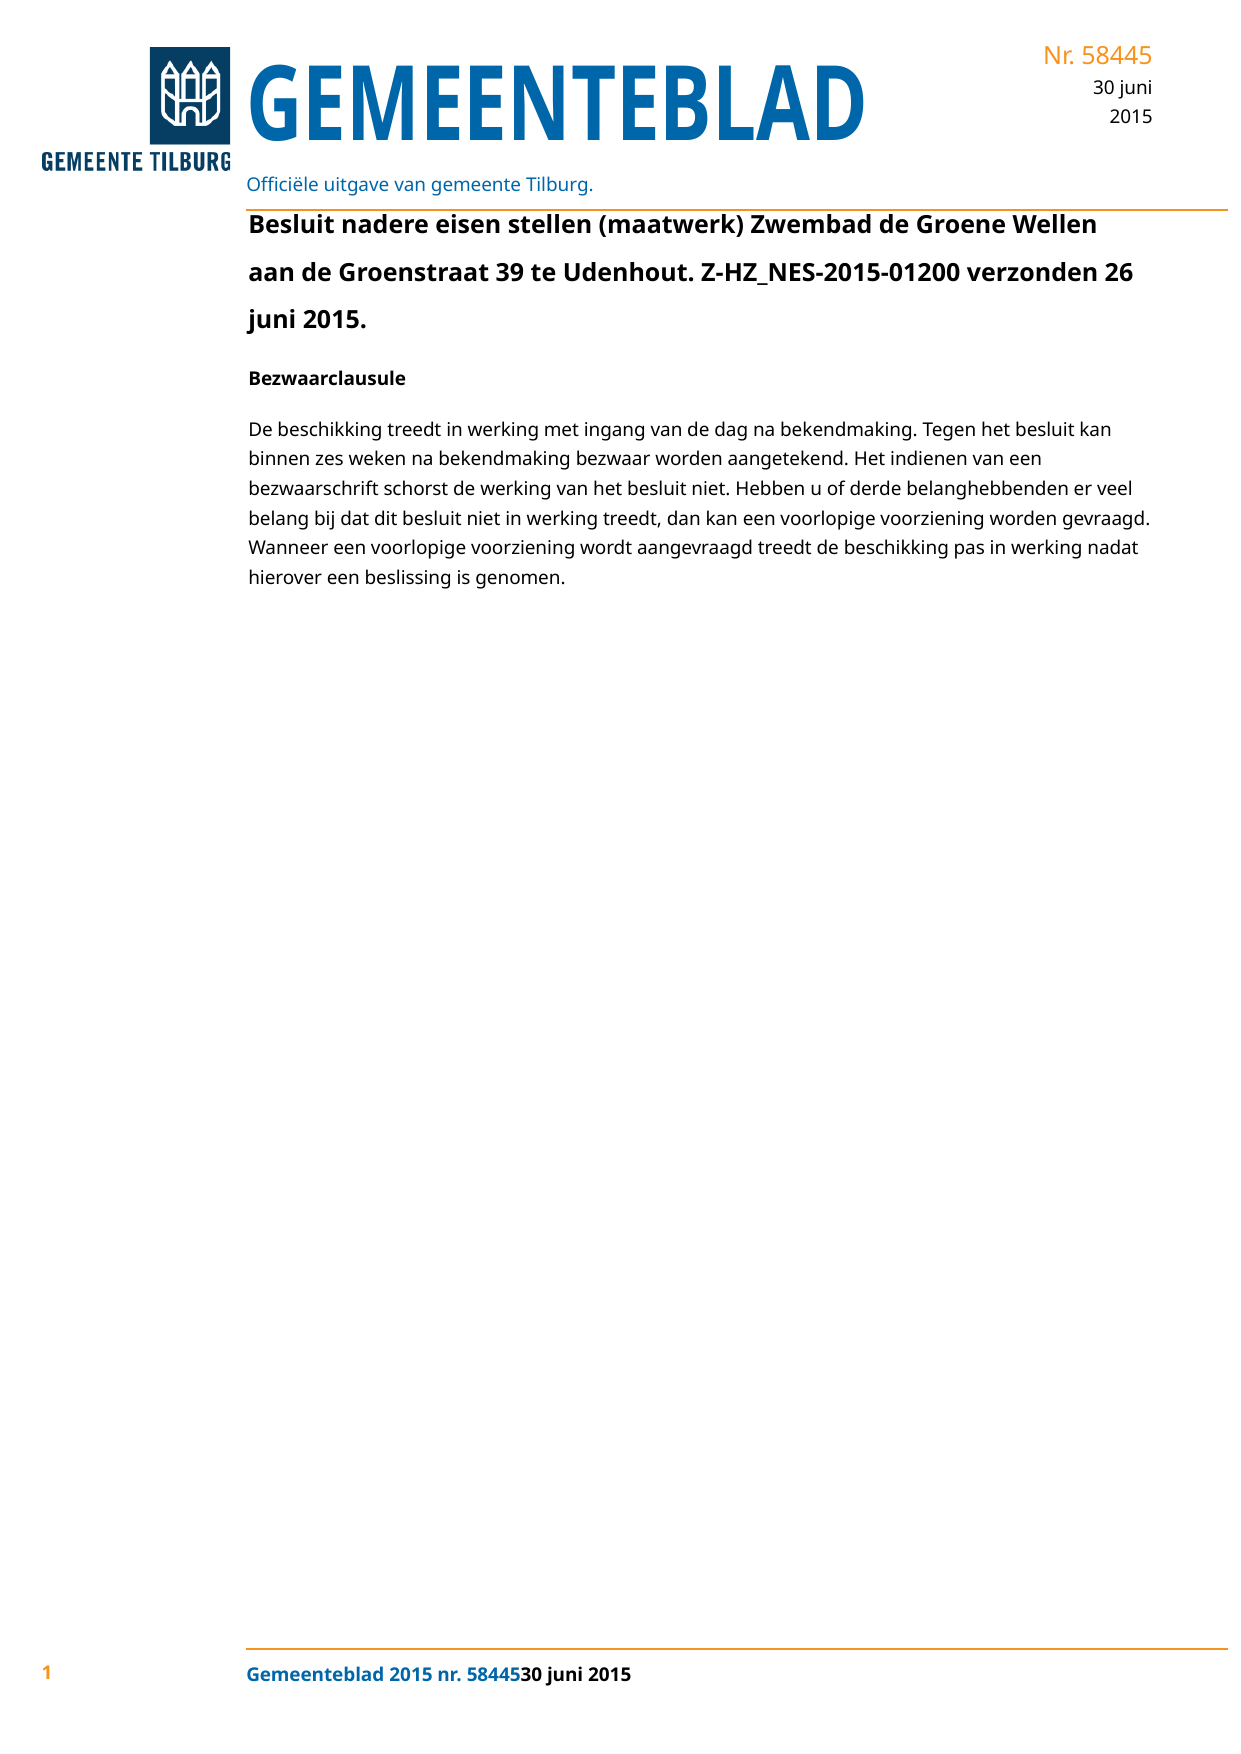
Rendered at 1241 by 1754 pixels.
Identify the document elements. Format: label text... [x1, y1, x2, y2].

text Bezwaarclausule [248, 366, 1152, 391]
text Besluit nadere eisen stellen (maatwerk) Zwembad de Groene Wellen aan de Groenstraat 39 te Udenhout. Z-HZ_NES-2015-01200 verzonden 26 juni 2015. [248, 211, 1152, 336]
text De beschikking treedt in werking met ingang van de dag na bekendmaking. Tegen het besluit kan binnen zes weken na bekendmaking bezwaar worden aangetekend. Het indienen van een bezwaarschrift schorst de werking van het besluit niet. Hebben u of derde belanghebbenden er veel belang bij dat dit besluit niet in werking treedt, dan kan een voorlopige voorziening worden gevraagd. Wanneer een voorlopige voorziening wordt aangevraagd treedt de beschikking pas in werking nadat hierover een beslissing is genomen. [248, 416, 1152, 589]
picture [41, 47, 231, 172]
